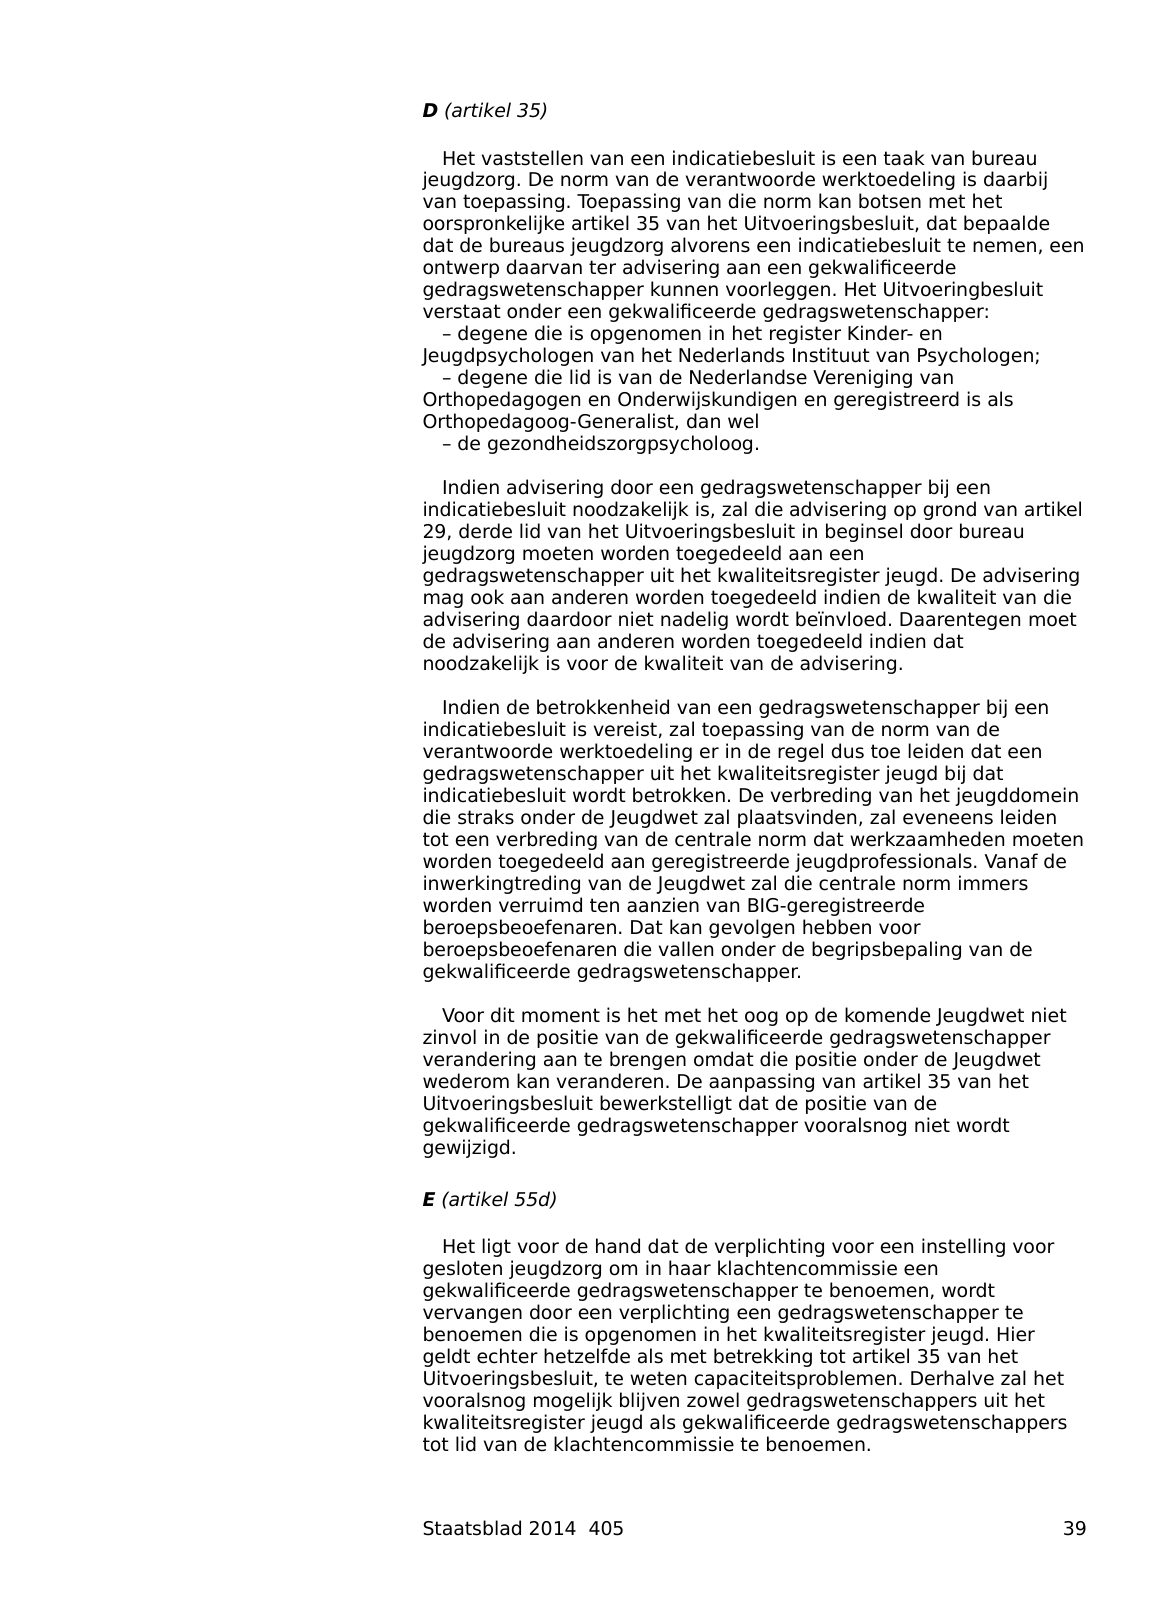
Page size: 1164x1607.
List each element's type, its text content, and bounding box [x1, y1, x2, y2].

text – degene die is opgenomen in het register Kinder- en Jeugdpsychologen van het Nederlands Instituut van Psychologen; [422, 323, 1087, 367]
text Indien advisering door een gedragswetenschapper bij een indicatiebesluit noodzakelijk is, zal die advisering op grond van artikel 29, derde lid van het Uitvoeringsbesluit in beginsel door bureau jeugdzorg moeten worden toegedeeld aan een gedragswetenschapper uit het kwaliteitsregister jeugd. De advisering mag ook aan anderen worden toegedeeld indien de kwaliteit van die advisering daardoor niet nadelig wordt beïnvloed. Daarentegen moet de advisering aan anderen worden toegedeeld indien dat noodzakelijk is voor de kwaliteit van de advisering. [422, 477, 1087, 675]
text Indien de betrokkenheid van een gedragswetenschapper bij een indicatiebesluit is vereist, zal toepassing van de norm van de verantwoorde werktoedeling er in de regel dus toe leiden dat een gedragswetenschapper uit het kwaliteitsregister jeugd bij dat indicatiebesluit wordt betrokken. De verbreding van het jeugddomein die straks onder de Jeugdwet zal plaatsvinden, zal eveneens leiden tot een verbreding van de centrale norm dat werkzaamheden moeten worden toegedeeld aan geregistreerde jeugdprofessionals. Vanaf de inwerkingtreding van de Jeugdwet zal die centrale norm immers worden verruimd ten aanzien van BIG-geregistreerde beroepsbeoefenaren. Dat kan gevolgen hebben voor beroepsbeoefenaren die vallen onder de begripsbepaling van de gekwalificeerde gedragswetenschapper. [422, 697, 1087, 983]
text – degene die lid is van de Nederlandse Vereniging van Orthopedagogen en Onderwijskundigen en geregistreerd is als Orthopedagoog-Generalist, dan wel [422, 367, 1087, 433]
subtitle D (artikel 35) [422, 100, 1087, 122]
subtitle E (artikel 55d) [422, 1189, 1087, 1211]
text Het ligt voor de hand dat de verplichting voor een instelling voor gesloten jeugdzorg om in haar klachtencommissie een gekwalificeerde gedragswetenschapper te benoemen, wordt vervangen door een verplichting een gedragswetenschapper te benoemen die is opgenomen in het kwaliteitsregister jeugd. Hier geldt echter hetzelfde als met betrekking tot artikel 35 van het Uitvoeringsbesluit, te weten capaciteitsproblemen. Derhalve zal het vooralsnog mogelijk blijven zowel gedragswetenschappers uit het kwaliteitsregister jeugd als gekwalificeerde gedragswetenschappers tot lid van de klachtencommissie te benoemen. [422, 1236, 1087, 1456]
text Voor dit moment is het met het oog op de komende Jeugdwet niet zinvol in de positie van de gekwalificeerde gedragswetenschapper verandering aan te brengen omdat die positie onder de Jeugdwet wederom kan veranderen. De aanpassing van artikel 35 van het Uitvoeringsbesluit bewerkstelligt dat de positie van de gekwalificeerde gedragswetenschapper vooralsnog niet wordt gewijzigd. [422, 1005, 1087, 1159]
text – de gezondheidszorgpsycholoog. [422, 433, 1087, 455]
text Het vaststellen van een indicatiebesluit is een taak van bureau jeugdzorg. De norm van de verantwoorde werktoedeling is daarbij van toepassing. Toepassing van die norm kan botsen met het oorspronkelijke artikel 35 van het Uitvoeringsbesluit, dat bepaalde dat de bureaus jeugdzorg alvorens een indicatiebesluit te nemen, een ontwerp daarvan ter advisering aan een gekwalificeerde gedragswetenschapper kunnen voorleggen. Het Uitvoeringbesluit verstaat onder een gekwalificeerde gedragswetenschapper: [422, 147, 1087, 323]
